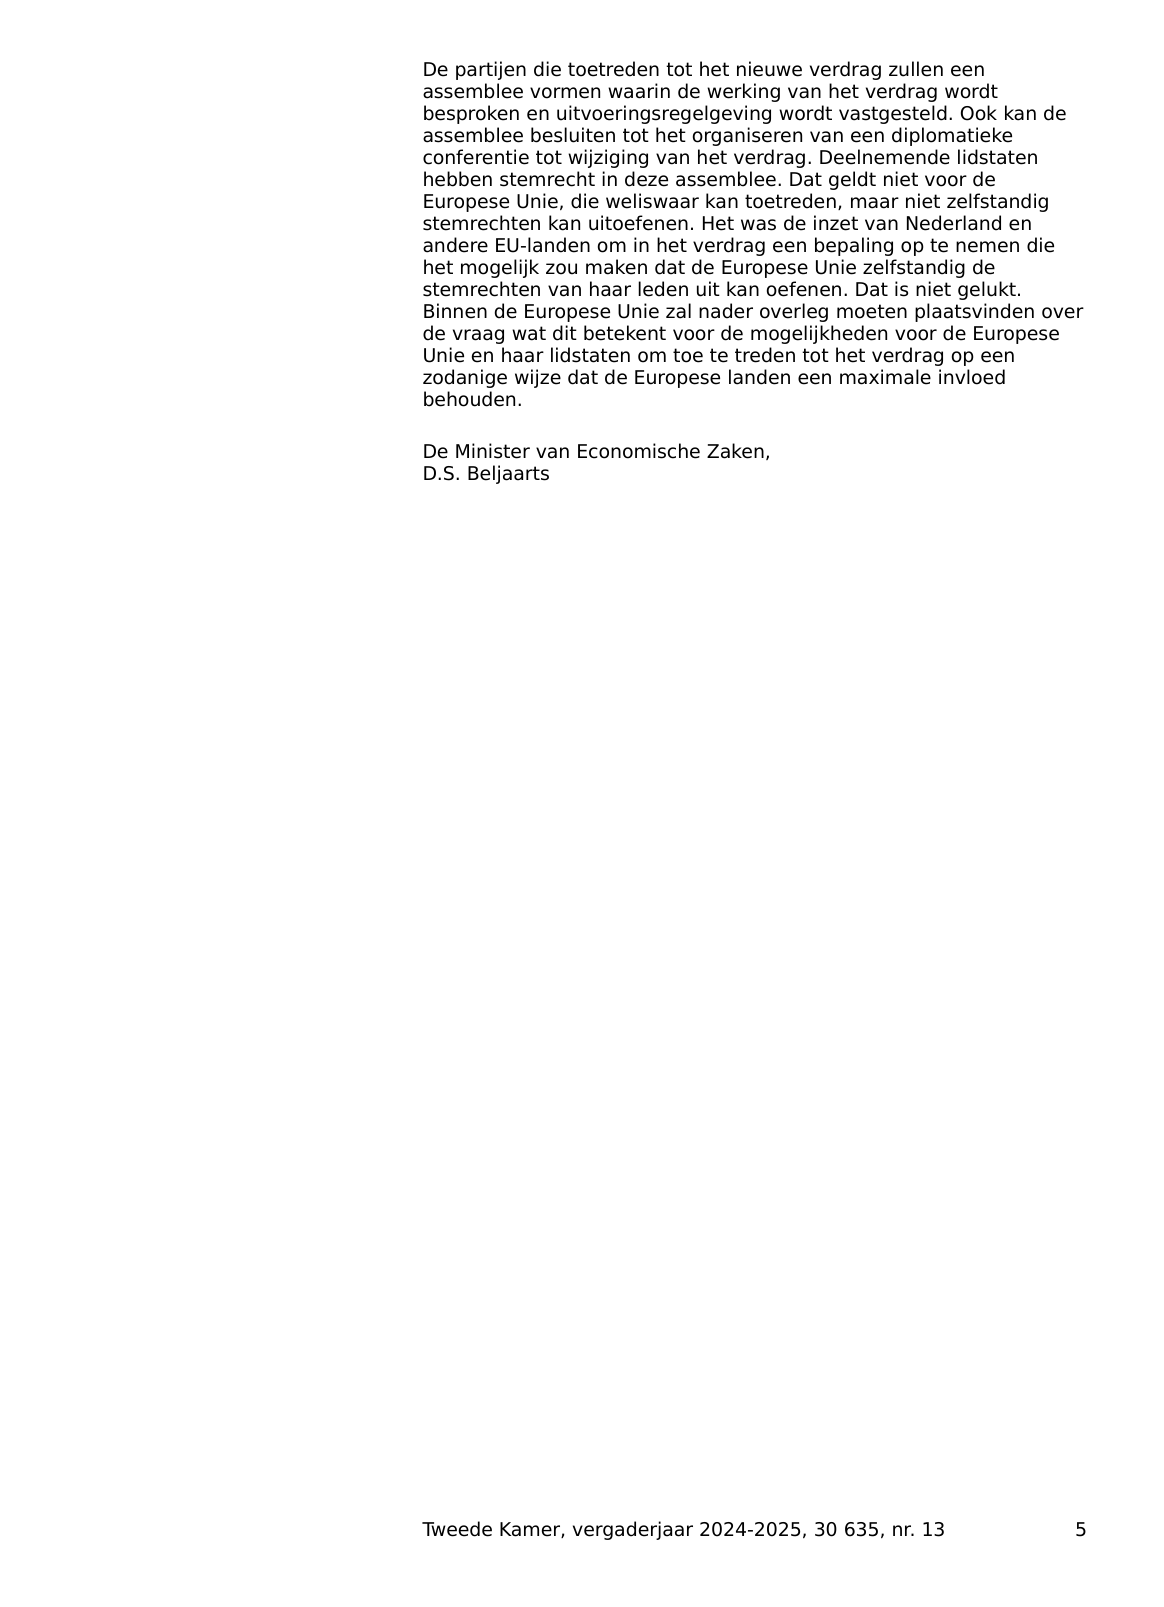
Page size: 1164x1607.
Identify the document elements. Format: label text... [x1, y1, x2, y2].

text De Minister van Economische Zaken, D.S. Beljaarts [422, 441, 1087, 485]
text De partijen die toetreden tot het nieuwe verdrag zullen een assemblee vormen waarin de werking van het verdrag wordt besproken en uitvoeringsregelgeving wordt vastgesteld. Ook kan de assemblee besluiten tot het organiseren van een diplomatieke conferentie tot wijziging van het verdrag. Deelnemende lidstaten hebben stemrecht in deze assemblee. Dat geldt niet voor de Europese Unie, die weliswaar kan toetreden, maar niet zelfstandig stemrechten kan uitoefenen. Het was de inzet van Nederland en andere EU-landen om in het verdrag een bepaling op te nemen die het mogelijk zou maken dat de Europese Unie zelfstandig de stemrechten van haar leden uit kan oefenen. Dat is niet gelukt. Binnen de Europese Unie zal nader overleg moeten plaatsvinden over de vraag wat dit betekent voor de mogelijkheden voor de Europese Unie en haar lidstaten om toe te treden tot het verdrag op een zodanige wijze dat de Europese landen een maximale invloed behouden. [422, 59, 1087, 411]
